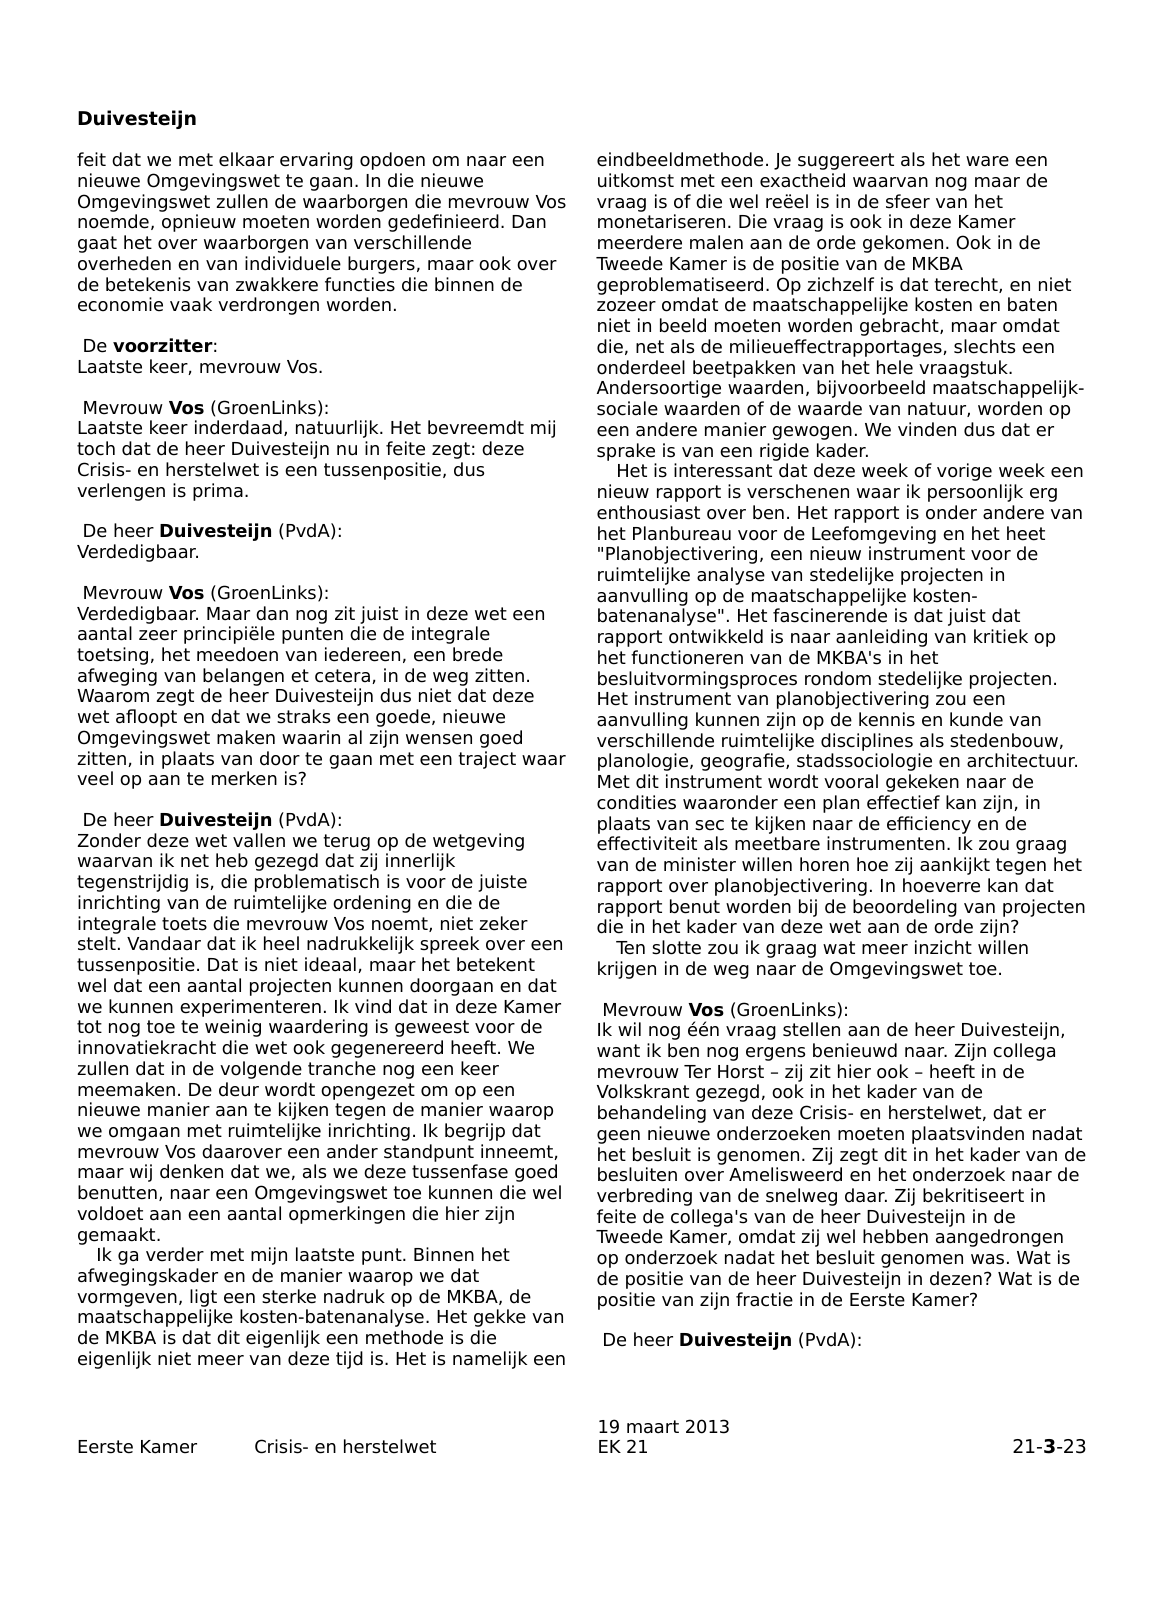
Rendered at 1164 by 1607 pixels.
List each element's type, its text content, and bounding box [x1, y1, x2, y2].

text Mevrouw Vos (GroenLinks): [77, 583, 567, 603]
text Mevrouw Vos (GroenLinks): [77, 397, 567, 418]
text Ik wil nog één vraag stellen aan de heer Duivesteijn, want ik ben nog ergens benieuwd naar. Zijn collega mevrouw Ter Horst – zij zit hier ook – heeft in de Volkskrant gezegd, ook in het kader van de behandeling van deze Crisis- en herstelwet, dat er geen nieuwe onderzoeken moeten plaatsvinden nadat het besluit is genomen. Zij zegt dit in het kader van de besluiten over Amelisweerd en het onderzoek naar de verbreding van de snelweg daar. Zij bekritiseert in feite de collega's van de heer Duivesteijn in de Tweede Kamer, omdat zij wel hebben aangedrongen op onderzoek nadat het besluit genomen was. Wat is de positie van de heer Duivesteijn in dezen? Wat is de positie van zijn fractie in de Eerste Kamer? [596, 1020, 1087, 1310]
text De heer Duivesteijn (PvdA): [77, 810, 567, 831]
text De heer Duivesteijn (PvdA): [596, 1330, 1087, 1351]
text Ten slotte zou ik graag wat meer inzicht willen krijgen in de weg naar de Omgevingswet toe. [596, 938, 1087, 979]
text Laatste keer inderdaad, natuurlijk. Het bevreemdt mij toch dat de heer Duivesteijn nu in feite zegt: deze Crisis- en herstelwet is een tussenpositie, dus verlengen is prima. [77, 418, 567, 501]
text De voorzitter: [77, 336, 567, 357]
text De heer Duivesteijn (PvdA): [77, 521, 567, 542]
text Zonder deze wet vallen we terug op de wetgeving waarvan ik net heb gezegd dat zij innerlijk tegenstrijdig is, die problematisch is voor de juiste inrichting van de ruimtelijke ordening en die de integrale toets die mevrouw Vos noemt, niet zeker stelt. Vandaar dat ik heel nadrukkelijk spreek over een tussenpositie. Dat is niet ideaal, maar het betekent wel dat een aantal projecten kunnen doorgaan en dat we kunnen experimenteren. Ik vind dat in deze Kamer tot nog toe te weinig waardering is geweest voor de innovatiekracht die wet ook gegenereerd heeft. We zullen dat in de volgende tranche nog een keer meemaken. De deur wordt opengezet om op een nieuwe manier aan te kijken tegen de manier waarop we omgaan met ruimtelijke inrichting. Ik begrijp dat mevrouw Vos daarover een ander standpunt inneemt, maar wij denken dat we, als we deze tussenfase goed benutten, naar een Omgevingswet toe kunnen die wel voldoet aan een aantal opmerkingen die hier zijn gemaakt. [77, 831, 567, 1245]
text Mevrouw Vos (GroenLinks): [596, 999, 1087, 1020]
text Verdedigbaar. [77, 542, 567, 563]
text feit dat we met elkaar ervaring opdoen om naar een nieuwe Omgevingswet te gaan. In die nieuwe Omgevingswet zullen de waarborgen die mevrouw Vos noemde, opnieuw moeten worden gedefinieerd. Dan gaat het over waarborgen van verschillende overheden en van individuele burgers, maar ook over de betekenis van zwakkere functies die binnen de economie vaak verdrongen worden. [77, 150, 567, 316]
text eindbeeldmethode. Je suggereert als het ware een uitkomst met een exactheid waarvan nog maar de vraag is of die wel reëel is in de sfeer van het monetariseren. Die vraag is ook in deze Kamer meerdere malen aan de orde gekomen. Ook in de Tweede Kamer is de positie van de MKBA geproblematiseerd. Op zichzelf is dat terecht, en niet zozeer omdat de maatschappelijke kosten en baten niet in beeld moeten worden gebracht, maar omdat die, net als de milieueffectrapportages, slechts een onderdeel beetpakken van het hele vraagstuk. Andersoortige waarden, bijvoorbeeld maatschappelijk-sociale waarden of de waarde van natuur, worden op een andere manier gewogen. We vinden dus dat er sprake is van een rigide kader. [596, 150, 1087, 461]
text Laatste keer, mevrouw Vos. [77, 357, 567, 377]
text Verdedigbaar. Maar dan nog zit juist in deze wet een aantal zeer principiële punten die de integrale toetsing, het meedoen van iedereen, een brede afweging van belangen et cetera, in de weg zitten. Waarom zegt de heer Duivesteijn dus niet dat deze wet afloopt en dat we straks een goede, nieuwe Omgevingswet maken waarin al zijn wensen goed zitten, in plaats van door te gaan met een traject waar veel op aan te merken is? [77, 603, 567, 790]
text Ik ga verder met mijn laatste punt. Binnen het afwegingskader en de manier waarop we dat vormgeven, ligt een sterke nadruk op de MKBA, de maatschappelijke kosten-batenanalyse. Het gekke van de MKBA is dat dit eigenlijk een methode is die eigenlijk niet meer van deze tijd is. Het is namelijk een [77, 1245, 567, 1369]
text Het is interessant dat deze week of vorige week een nieuw rapport is verschenen waar ik persoonlijk erg enthousiast over ben. Het rapport is onder andere van het Planbureau voor de Leefomgeving en het heet "Planobjectivering, een nieuw instrument voor de ruimtelijke analyse van stedelijke projecten in aanvulling op de maatschappelijke kosten-batenanalyse". Het fascinerende is dat juist dat rapport ontwikkeld is naar aanleiding van kritiek op het functioneren van de MKBA's in het besluitvormingsproces rondom stedelijke projecten. Het instrument van planobjectivering zou een aanvulling kunnen zijn op de kennis en kunde van verschillende ruimtelijke disciplines als stedenbouw, planologie, geografie, stadssociologie en architectuur. Met dit instrument wordt vooral gekeken naar de condities waaronder een plan effectief kan zijn, in plaats van sec te kijken naar de efficiency en de effectiviteit als meetbare instrumenten. Ik zou graag van de minister willen horen hoe zij aankijkt tegen het rapport over planobjectivering. In hoeverre kan dat rapport benut worden bij de beoordeling van projecten die in het kader van deze wet aan de orde zijn? [596, 461, 1087, 938]
